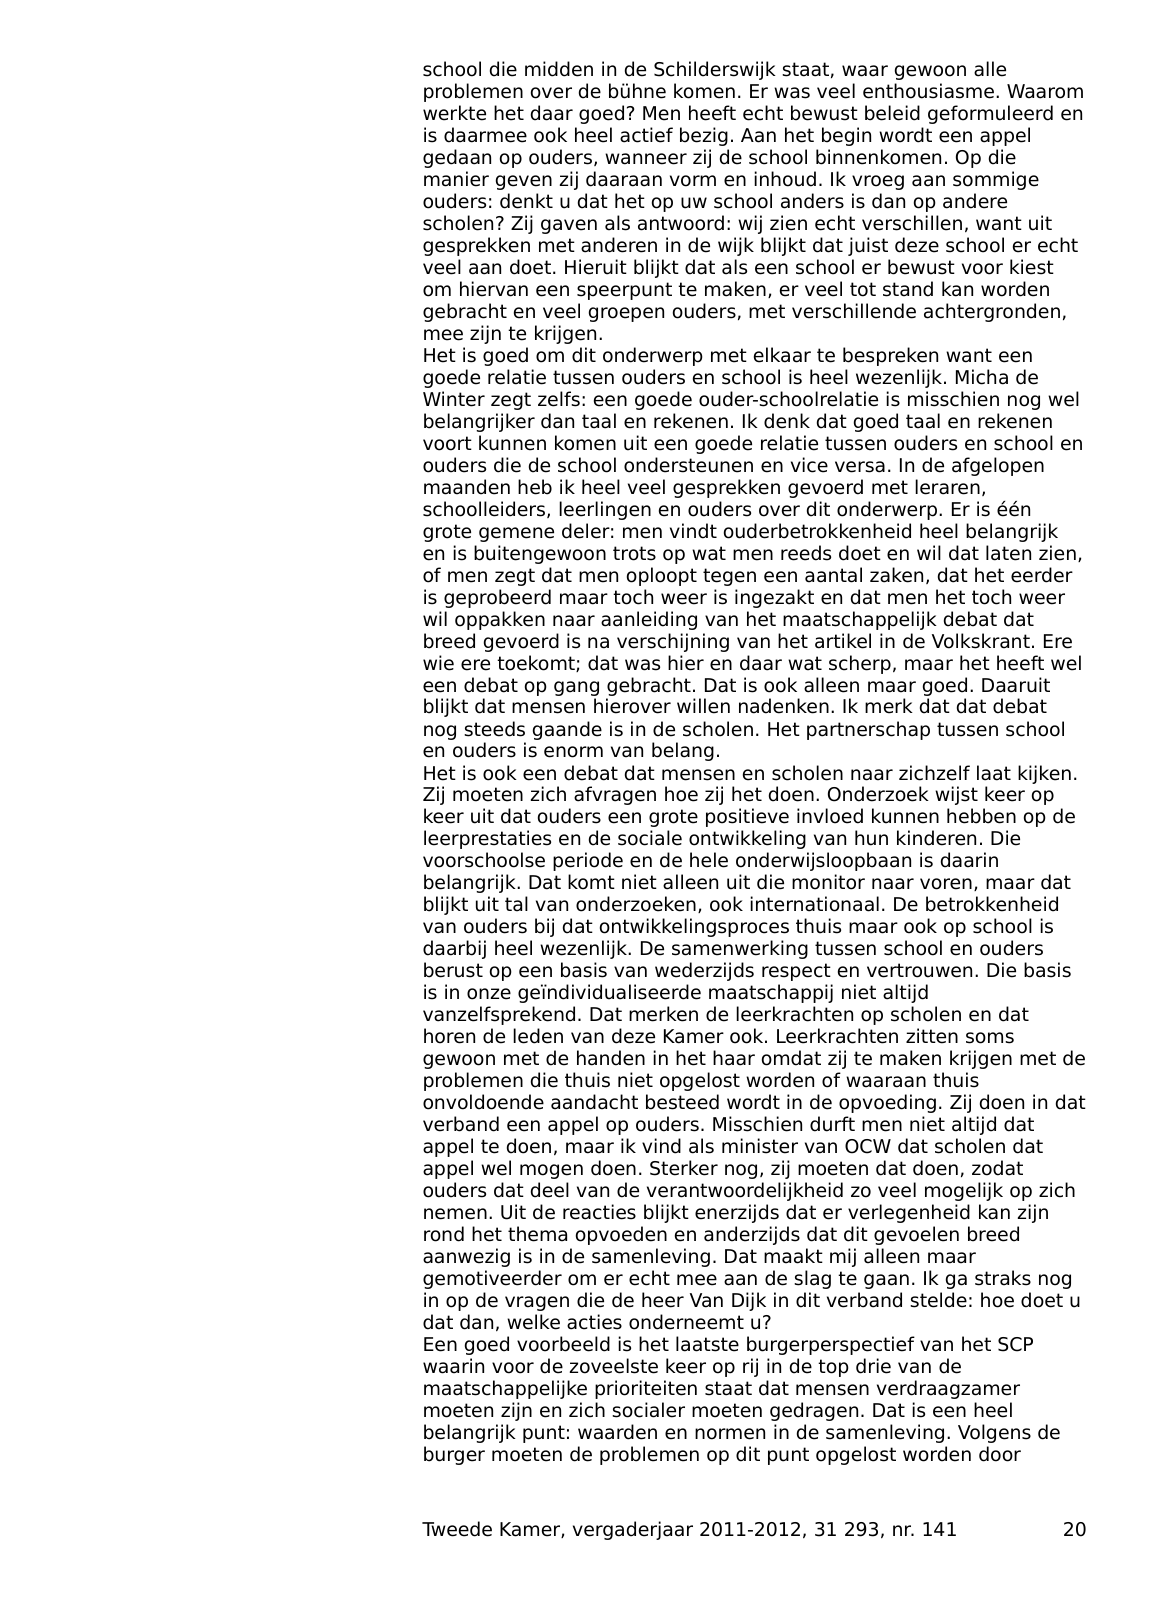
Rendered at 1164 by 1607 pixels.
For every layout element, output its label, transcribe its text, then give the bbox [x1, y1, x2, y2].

text school die midden in de Schilderswijk staat, waar gewoon alle problemen over de bühne komen. Er was veel enthousiasme. Waarom werkte het daar goed? Men heeft echt bewust beleid geformuleerd en is daarmee ook heel actief bezig. Aan het begin wordt een appel gedaan op ouders, wanneer zij de school binnenkomen. Op die manier geven zij daaraan vorm en inhoud. Ik vroeg aan sommige ouders: denkt u dat het op uw school anders is dan op andere scholen? Zij gaven als antwoord: wij zien echt verschillen, want uit gesprekken met anderen in de wijk blijkt dat juist deze school er echt veel aan doet. Hieruit blijkt dat als een school er bewust voor kiest om hiervan een speerpunt te maken, er veel tot stand kan worden gebracht en veel groepen ouders, met verschillende achtergronden, mee zijn te krijgen. [422, 59, 1087, 345]
text Een goed voorbeeld is het laatste burgerperspectief van het SCP waarin voor de zoveelste keer op rij in de top drie van de maatschappelijke prioriteiten staat dat mensen verdraagzamer moeten zijn en zich socialer moeten gedragen. Dat is een heel belangrijk punt: waarden en normen in de samenleving. Volgens de burger moeten de problemen op dit punt opgelost worden door [422, 1334, 1087, 1466]
text Het is goed om dit onderwerp met elkaar te bespreken want een goede relatie tussen ouders en school is heel wezenlijk. Micha de Winter zegt zelfs: een goede ouder-schoolrelatie is misschien nog wel belangrijker dan taal en rekenen. Ik denk dat goed taal en rekenen voort kunnen komen uit een goede relatie tussen ouders en school en ouders die de school ondersteunen en vice versa. In de afgelopen maanden heb ik heel veel gesprekken gevoerd met leraren, schoolleiders, leerlingen en ouders over dit onderwerp. Er is één grote gemene deler: men vindt ouderbetrokkenheid heel belangrijk en is buitengewoon trots op wat men reeds doet en wil dat laten zien, of men zegt dat men oploopt tegen een aantal zaken, dat het eerder is geprobeerd maar toch weer is ingezakt en dat men het toch weer wil oppakken naar aanleiding van het maatschappelijk debat dat breed gevoerd is na verschijning van het artikel in de Volkskrant. Ere wie ere toekomt; dat was hier en daar wat scherp, maar het heeft wel een debat op gang gebracht. Dat is ook alleen maar goed. Daaruit blijkt dat mensen hierover willen nadenken. Ik merk dat dat debat nog steeds gaande is in de scholen. Het partnerschap tussen school en ouders is enorm van belang. [422, 345, 1087, 762]
text Het is ook een debat dat mensen en scholen naar zichzelf laat kijken. Zij moeten zich afvragen hoe zij het doen. Onderzoek wijst keer op keer uit dat ouders een grote positieve invloed kunnen hebben op de leerprestaties en de sociale ontwikkeling van hun kinderen. Die voorschoolse periode en de hele onderwijsloopbaan is daarin belangrijk. Dat komt niet alleen uit die monitor naar voren, maar dat blijkt uit tal van onderzoeken, ook internationaal. De betrokkenheid van ouders bij dat ontwikkelingsproces thuis maar ook op school is daarbij heel wezenlijk. De samenwerking tussen school en ouders berust op een basis van wederzijds respect en vertrouwen. Die basis is in onze geïndividualiseerde maatschappij niet altijd vanzelfsprekend. Dat merken de leerkrachten op scholen en dat horen de leden van deze Kamer ook. Leerkrachten zitten soms gewoon met de handen in het haar omdat zij te maken krijgen met de problemen die thuis niet opgelost worden of waaraan thuis onvoldoende aandacht besteed wordt in de opvoeding. Zij doen in dat verband een appel op ouders. Misschien durft men niet altijd dat appel te doen, maar ik vind als minister van OCW dat scholen dat appel wel mogen doen. Sterker nog, zij moeten dat doen, zodat ouders dat deel van de verantwoordelijkheid zo veel mogelijk op zich nemen. Uit de reacties blijkt enerzijds dat er verlegenheid kan zijn rond het thema opvoeden en anderzijds dat dit gevoelen breed aanwezig is in de samenleving. Dat maakt mij alleen maar gemotiveerder om er echt mee aan de slag te gaan. Ik ga straks nog in op de vragen die de heer Van Dijk in dit verband stelde: hoe doet u dat dan, welke acties onderneemt u? [422, 762, 1087, 1334]
